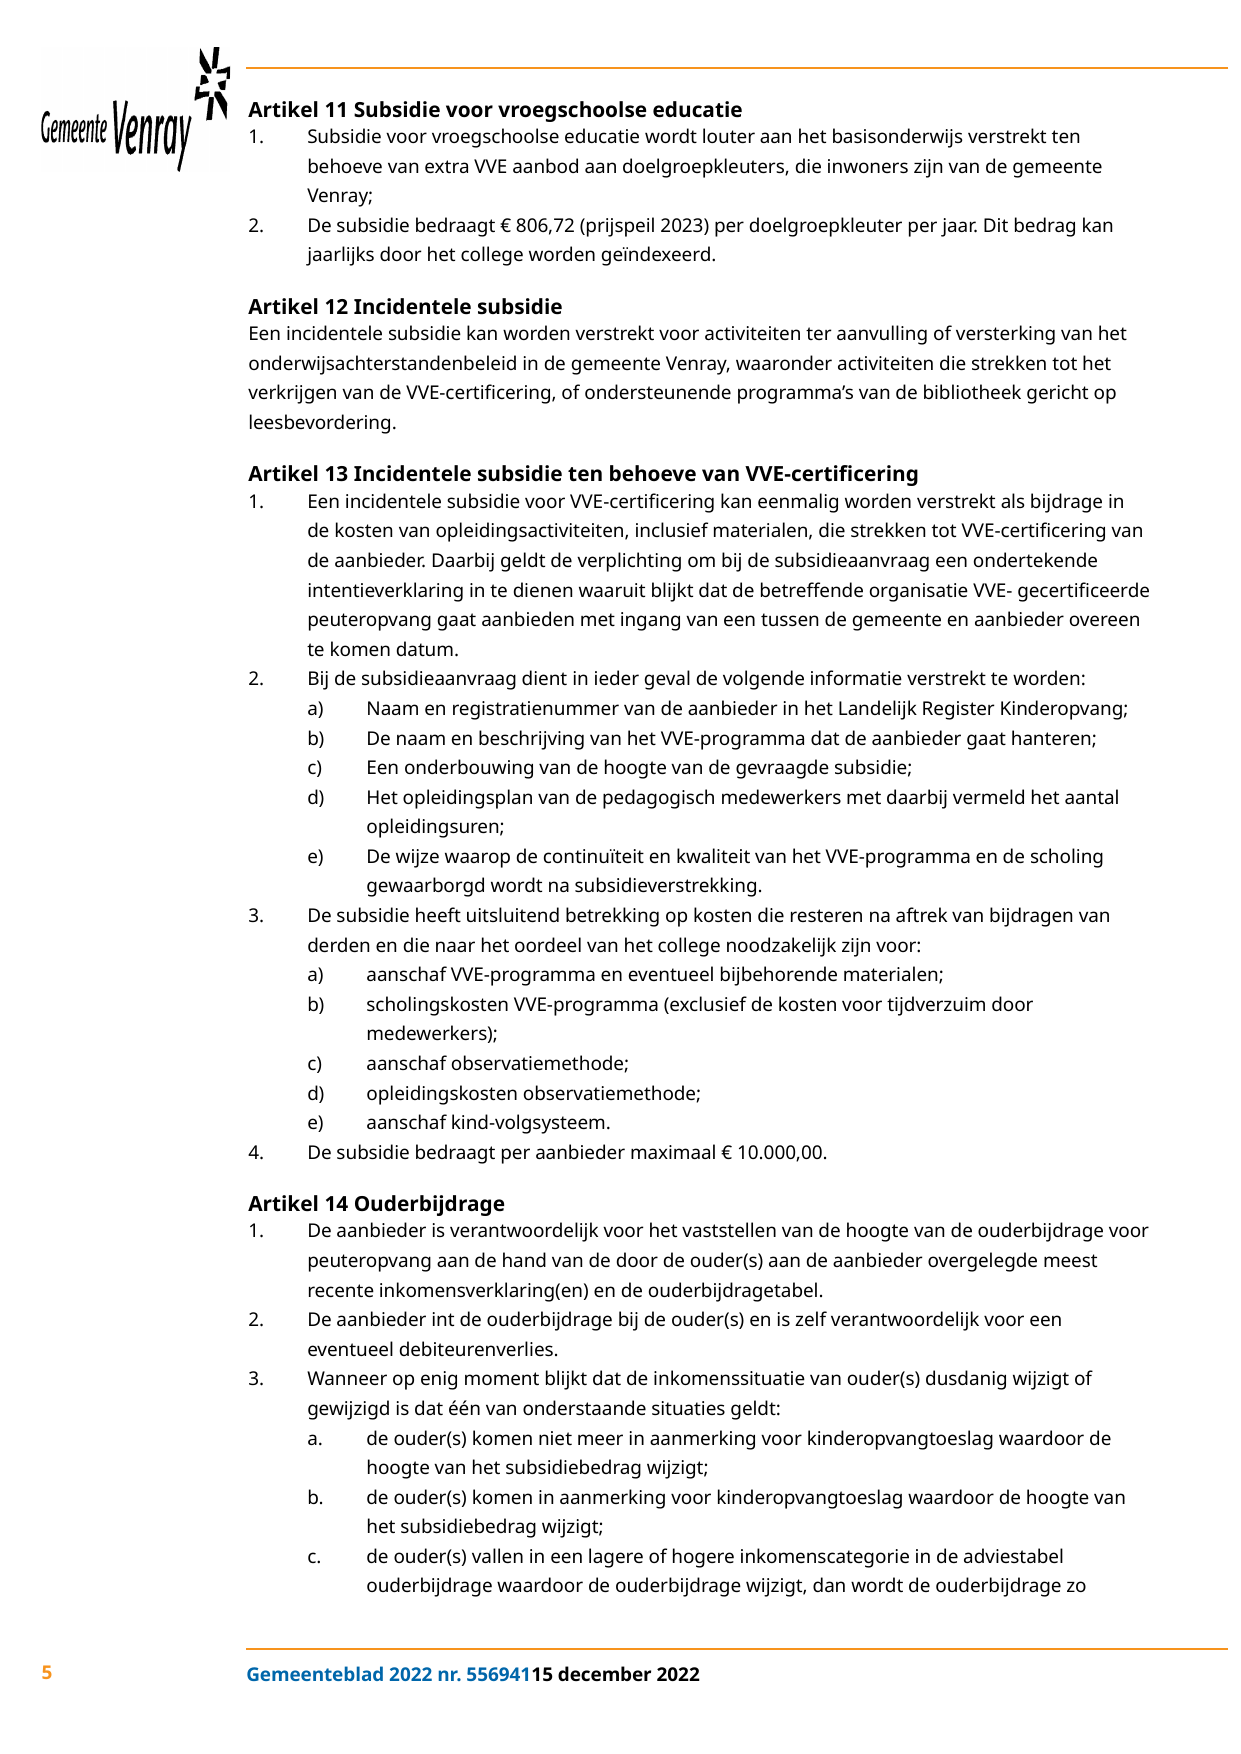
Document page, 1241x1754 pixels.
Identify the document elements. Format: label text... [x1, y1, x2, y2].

list Naam en registratienummer van de aanbieder in het Landelijk Register Kinderopvang; [307, 695, 1152, 721]
list De subsidie bedraagt per aanbieder maximaal € 10.000,00. [248, 1139, 1152, 1164]
list De subsidie bedraagt € 806,72 (prijspeil 2023) per doelgroepkleuter per jaar. Dit bedrag kan jaarlijks door het college worden geïndexeerd. [248, 212, 1152, 267]
list aanschaf VVE-programma en eventueel bijbehorende materialen; [307, 961, 1152, 987]
picture [41, 47, 231, 172]
list De aanbieder int de ouderbijdrage bij de ouder(s) en is zelf verantwoordelijk voor een eventueel debiteurenverlies. [248, 1306, 1152, 1362]
text Artikel 11 Subsidie voor vroegschoolse educatie [248, 95, 1152, 123]
text Artikel 14 Ouderbijdrage [248, 1189, 1152, 1218]
text Een incidentele subsidie kan worden verstrekt voor activiteiten ter aanvulling of versterking van het onderwijsachterstandenbeleid in de gemeente Venray, waaronder activiteiten die strekken tot het verkrijgen van de VVE-certificering, of ondersteunende programma’s van de bibliotheek gericht op leesbevordering. [248, 320, 1152, 435]
list aanschaf kind-volgsysteem. [307, 1109, 1152, 1135]
list Wanneer op enig moment blijkt dat de inkomenssituatie van ouder(s) dusdanig wijzigt of gewijzigd is dat één van onderstaande situaties geldt: [248, 1366, 1152, 1421]
list de ouder(s) komen niet meer in aanmerking voor kinderopvangtoeslag waardoor de hoogte van het subsidiebedrag wijzigt; [307, 1425, 1152, 1480]
list De aanbieder is verantwoordelijk voor het vaststellen van de hoogte van de ouderbijdrage voor peuteropvang aan de hand van de door de ouder(s) aan de aanbieder overgelegde meest recente inkomensverklaring(en) en de ouderbijdragetabel. [248, 1218, 1152, 1303]
text Artikel 13 Incidentele subsidie ten behoeve van VVE-certificering [248, 459, 1152, 488]
list De naam en beschrijving van het VVE-programma dat de aanbieder gaat hanteren; [307, 725, 1152, 750]
list opleidingskosten observatiemethode; [307, 1080, 1152, 1105]
list Een onderbouwing van de hoogte van de gevraagde subsidie; [307, 754, 1152, 780]
list de ouder(s) vallen in een lagere of hogere inkomenscategorie in de adviestabel ouderbijdrage waardoor de ouderbijdrage wijzigt, dan wordt de ouderbijdrage zo [307, 1543, 1152, 1598]
list Het opleidingsplan van de pedagogisch medewerkers met daarbij vermeld het aantal opleidingsuren; [307, 784, 1152, 839]
list De wijze waarop de continuïteit en kwaliteit van het VVE-programma en de scholing gewaarborgd wordt na subsidieverstrekking. [307, 843, 1152, 898]
text Artikel 12 Incidentele subsidie [248, 292, 1152, 320]
list Bij de subsidieaanvraag dient in ieder geval de volgende informatie verstrekt te worden: [248, 666, 1152, 691]
list De subsidie heeft uitsluitend betrekking op kosten die resteren na aftrek van bijdragen van derden en die naar het oordeel van het college noodzakelijk zijn voor: [248, 902, 1152, 957]
list de ouder(s) komen in aanmerking voor kinderopvangtoeslag waardoor de hoogte van het subsidiebedrag wijzigt; [307, 1484, 1152, 1539]
list Een incidentele subsidie voor VVE-certificering kan eenmalig worden verstrekt als bijdrage in de kosten van opleidingsactiviteiten, inclusief materialen, die strekken tot VVE-certificering van de aanbieder. Daarbij geldt de verplichting om bij de subsidieaanvraag een ondertekende intentieverklaring in te dienen waaruit blijkt dat de betreffende organisatie VVE- gecertificeerde peuteropvang gaat aanbieden met ingang van een tussen de gemeente en aanbieder overeen te komen datum. [248, 488, 1152, 662]
list Subsidie voor vroegschoolse educatie wordt louter aan het basisonderwijs verstrekt ten behoeve van extra VVE aanbod aan doelgroepkleuters, die inwoners zijn van de gemeente Venray; [248, 123, 1152, 208]
list scholingskosten VVE-programma (exclusief de kosten voor tijdverzuim door medewerkers); [307, 991, 1152, 1046]
list aanschaf observatiemethode; [307, 1050, 1152, 1076]
